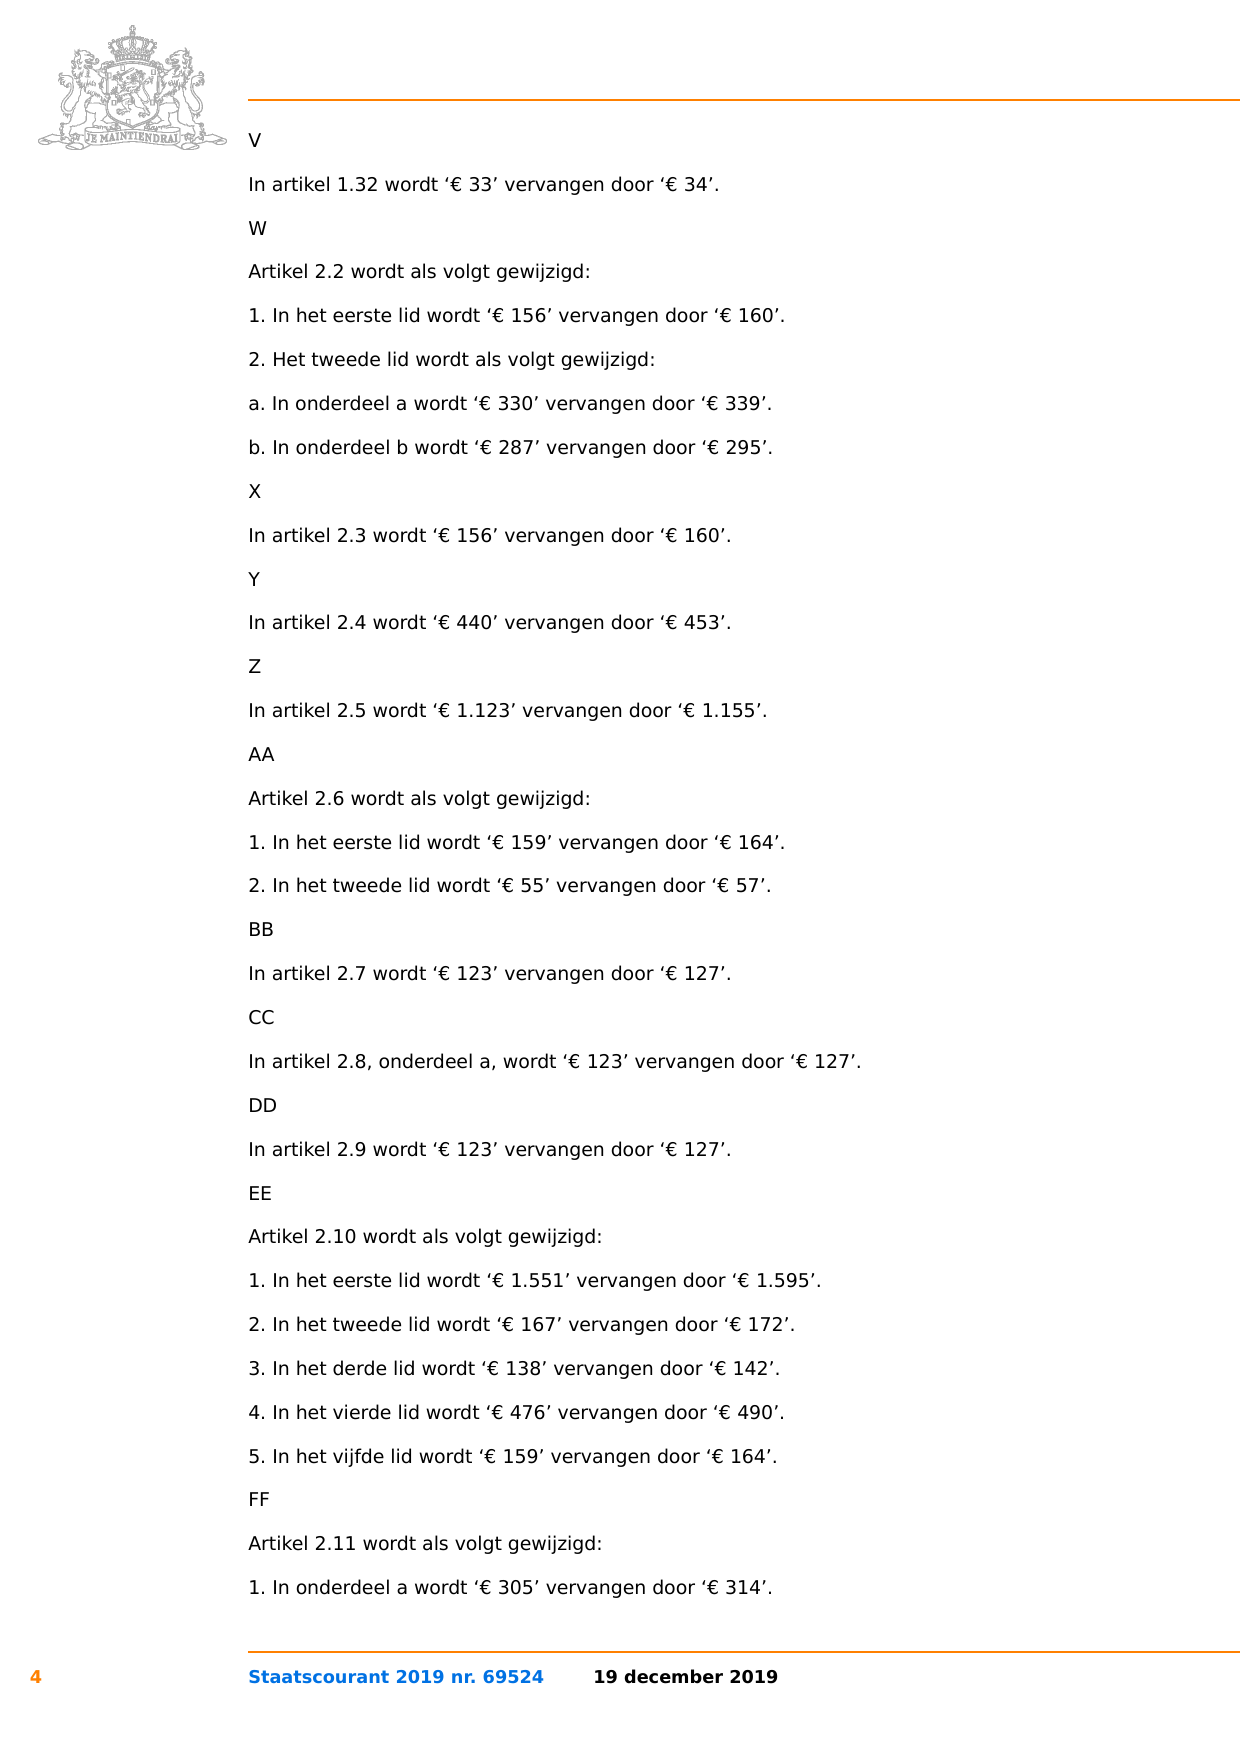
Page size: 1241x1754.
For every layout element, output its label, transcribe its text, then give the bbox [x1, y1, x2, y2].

text EE [248, 1182, 1163, 1204]
text In artikel 1.32 wordt ‘€ 33’ vervangen door ‘€ 34’. [248, 174, 1163, 196]
text 4. In het vierde lid wordt ‘€ 476’ vervangen door ‘€ 490’. [248, 1402, 1163, 1424]
text In artikel 2.5 wordt ‘€ 1.123’ vervangen door ‘€ 1.155’. [248, 700, 1163, 722]
text Artikel 2.10 wordt als volgt gewijzigd: [248, 1226, 1163, 1248]
text Y [248, 568, 1163, 590]
text In artikel 2.7 wordt ‘€ 123’ vervangen door ‘€ 127’. [248, 963, 1163, 985]
text DD [248, 1095, 1163, 1117]
text W [248, 218, 1163, 239]
text Artikel 2.6 wordt als volgt gewijzigd: [248, 788, 1163, 810]
text CC [248, 1007, 1163, 1029]
text Artikel 2.2 wordt als volgt gewijzigd: [248, 261, 1163, 283]
text 2. In het tweede lid wordt ‘€ 55’ vervangen door ‘€ 57’. [248, 875, 1163, 897]
text X [248, 481, 1163, 503]
text a. In onderdeel a wordt ‘€ 330’ vervangen door ‘€ 339’. [248, 393, 1163, 415]
text 2. Het tweede lid wordt als volgt gewijzigd: [248, 349, 1163, 371]
text In artikel 2.4 wordt ‘€ 440’ vervangen door ‘€ 453’. [248, 612, 1163, 634]
text 3. In het derde lid wordt ‘€ 138’ vervangen door ‘€ 142’. [248, 1358, 1163, 1380]
text 1. In het eerste lid wordt ‘€ 159’ vervangen door ‘€ 164’. [248, 832, 1163, 853]
text Z [248, 656, 1163, 678]
text In artikel 2.9 wordt ‘€ 123’ vervangen door ‘€ 127’. [248, 1138, 1163, 1161]
text Artikel 2.11 wordt als volgt gewijzigd: [248, 1533, 1163, 1555]
text 1. In het eerste lid wordt ‘€ 156’ vervangen door ‘€ 160’. [248, 305, 1163, 327]
text V [248, 130, 1163, 152]
text FF [248, 1489, 1163, 1511]
text BB [248, 919, 1163, 941]
text 1. In het eerste lid wordt ‘€ 1.551’ vervangen door ‘€ 1.595’. [248, 1270, 1163, 1292]
text AA [248, 744, 1163, 766]
text 5. In het vijfde lid wordt ‘€ 159’ vervangen door ‘€ 164’. [248, 1446, 1163, 1467]
text 2. In het tweede lid wordt ‘€ 167’ vervangen door ‘€ 172’. [248, 1314, 1163, 1336]
text In artikel 2.8, onderdeel a, wordt ‘€ 123’ vervangen door ‘€ 127’. [248, 1051, 1163, 1073]
picture [38, 25, 227, 150]
text In artikel 2.3 wordt ‘€ 156’ vervangen door ‘€ 160’. [248, 524, 1163, 547]
text b. In onderdeel b wordt ‘€ 287’ vervangen door ‘€ 295’. [248, 437, 1163, 459]
text 1. In onderdeel a wordt ‘€ 305’ vervangen door ‘€ 314’. [248, 1577, 1163, 1599]
